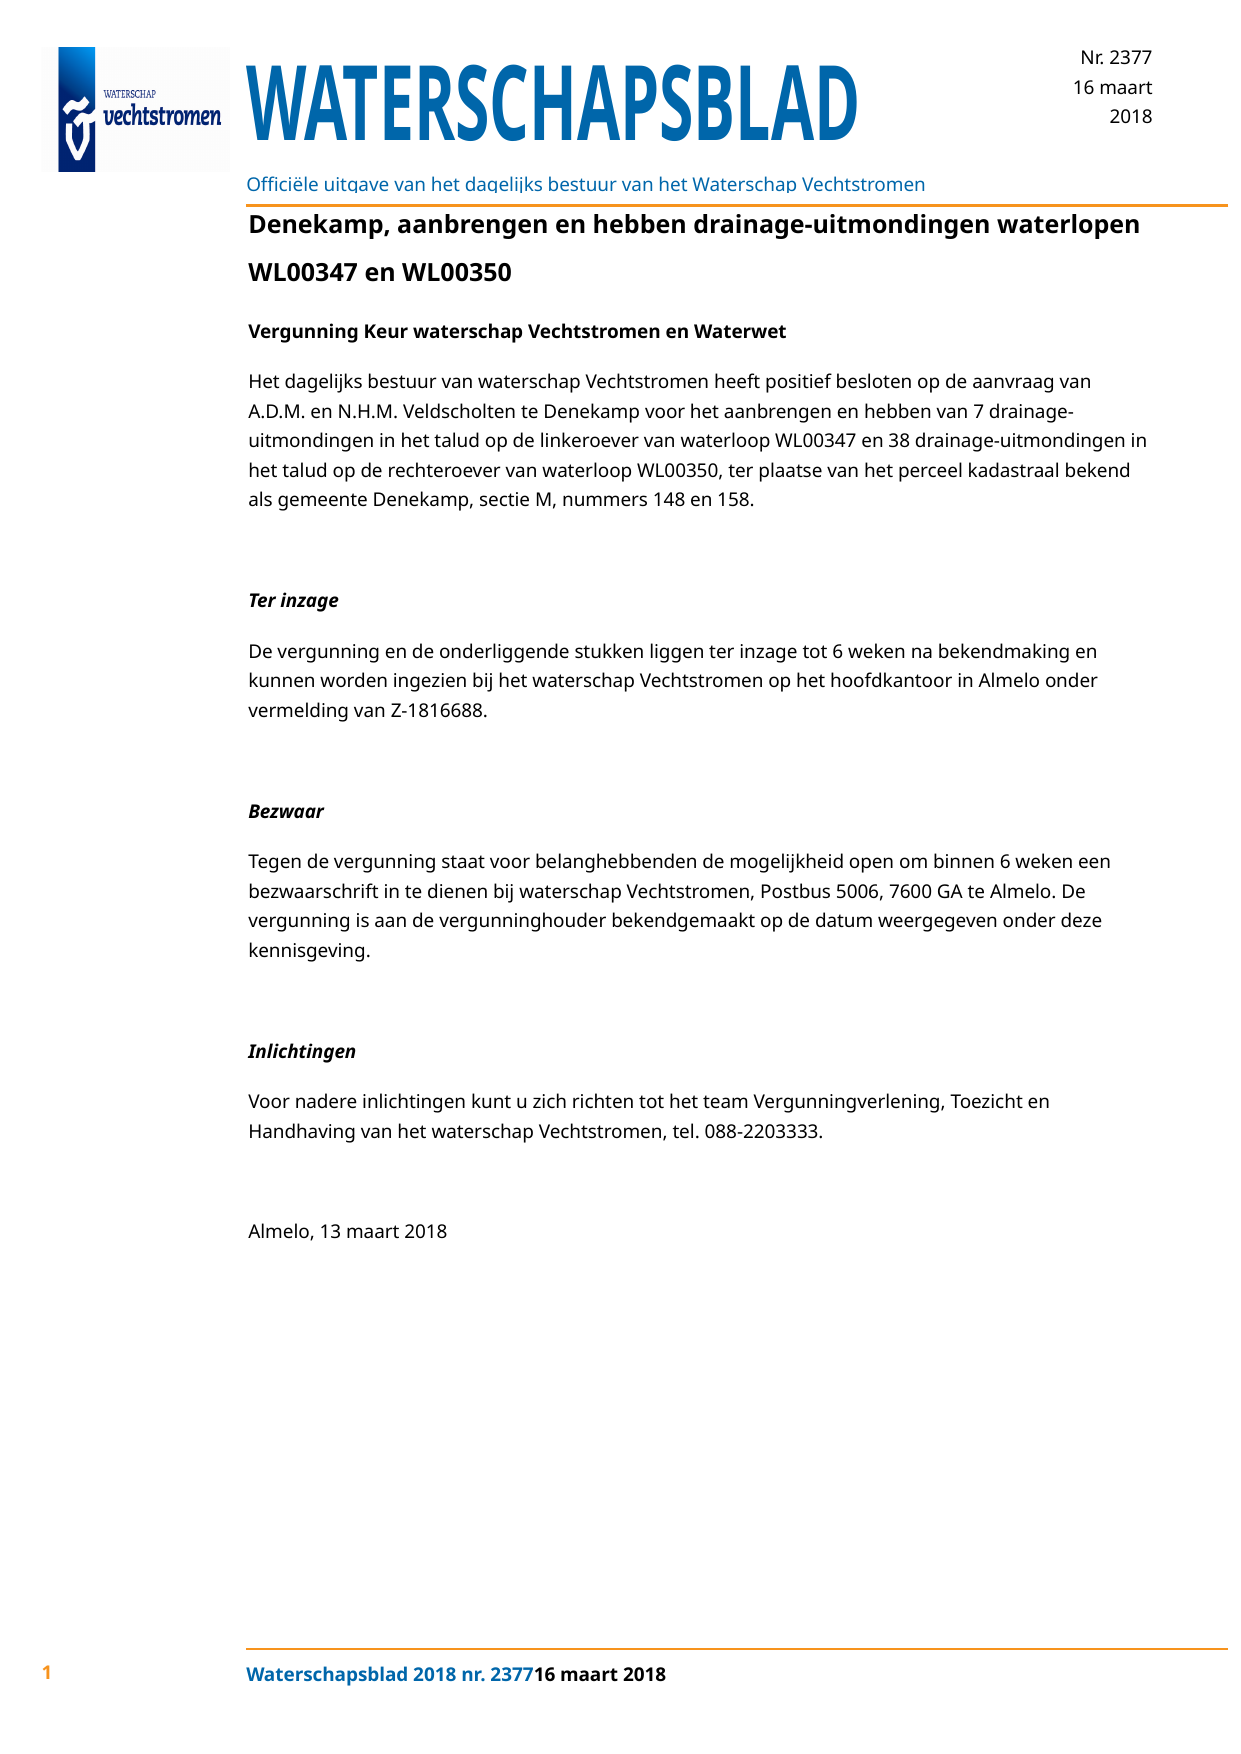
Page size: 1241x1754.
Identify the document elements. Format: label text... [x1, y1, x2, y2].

text Almelo, 13 maart 2018 [248, 1219, 1152, 1244]
text Het dagelijks bestuur van waterschap Vechtstromen heeft positief besloten op de aanvraag van A.D.M. en N.H.M. Veldscholten te Denekamp voor het aanbrengen en hebben van 7 drainage-uitmondingen in het talud op de linkeroever van waterloop WL00347 en 38 drainage-uitmondingen in het talud op de rechteroever van waterloop WL00350, ter plaatse van het perceel kadastraal bekend als gemeente Denekamp, sectie M, nummers 148 en 158. [248, 368, 1152, 512]
text Vergunning Keur waterschap Vechtstromen en Waterwet [248, 318, 1152, 344]
picture [41, 47, 231, 172]
text Bezwaar [248, 798, 1152, 824]
text Denekamp, aanbrengen en hebben drainage-uitmondingen waterlopen WL00347 en WL00350 [248, 207, 1152, 288]
text Inlichtingen [248, 1038, 1152, 1064]
text Tegen de vergunning staat voor belanghebbenden de mogelijkheid open om binnen 6 weken een bezwaarschrift in te dienen bij waterschap Vechtstromen, Postbus 5006, 7600 GA te Almelo. De vergunning is aan de vergunninghouder bekendgemaakt op de datum weergegeven onder deze kennisgeving. [248, 848, 1152, 963]
text Voor nadere inlichtingen kunt u zich richten tot het team Vergunningverlening, Toezicht en Handhaving van het waterschap Vechtstromen, tel. 088-2203333. [248, 1088, 1152, 1144]
text Ter inzage [248, 587, 1152, 613]
text De vergunning en de onderliggende stukken liggen ter inzage tot 6 weken na bekendmaking en kunnen worden ingezien bij het waterschap Vechtstromen op het hoofdkantoor in Almelo onder vermelding van Z-1816688. [248, 638, 1152, 723]
